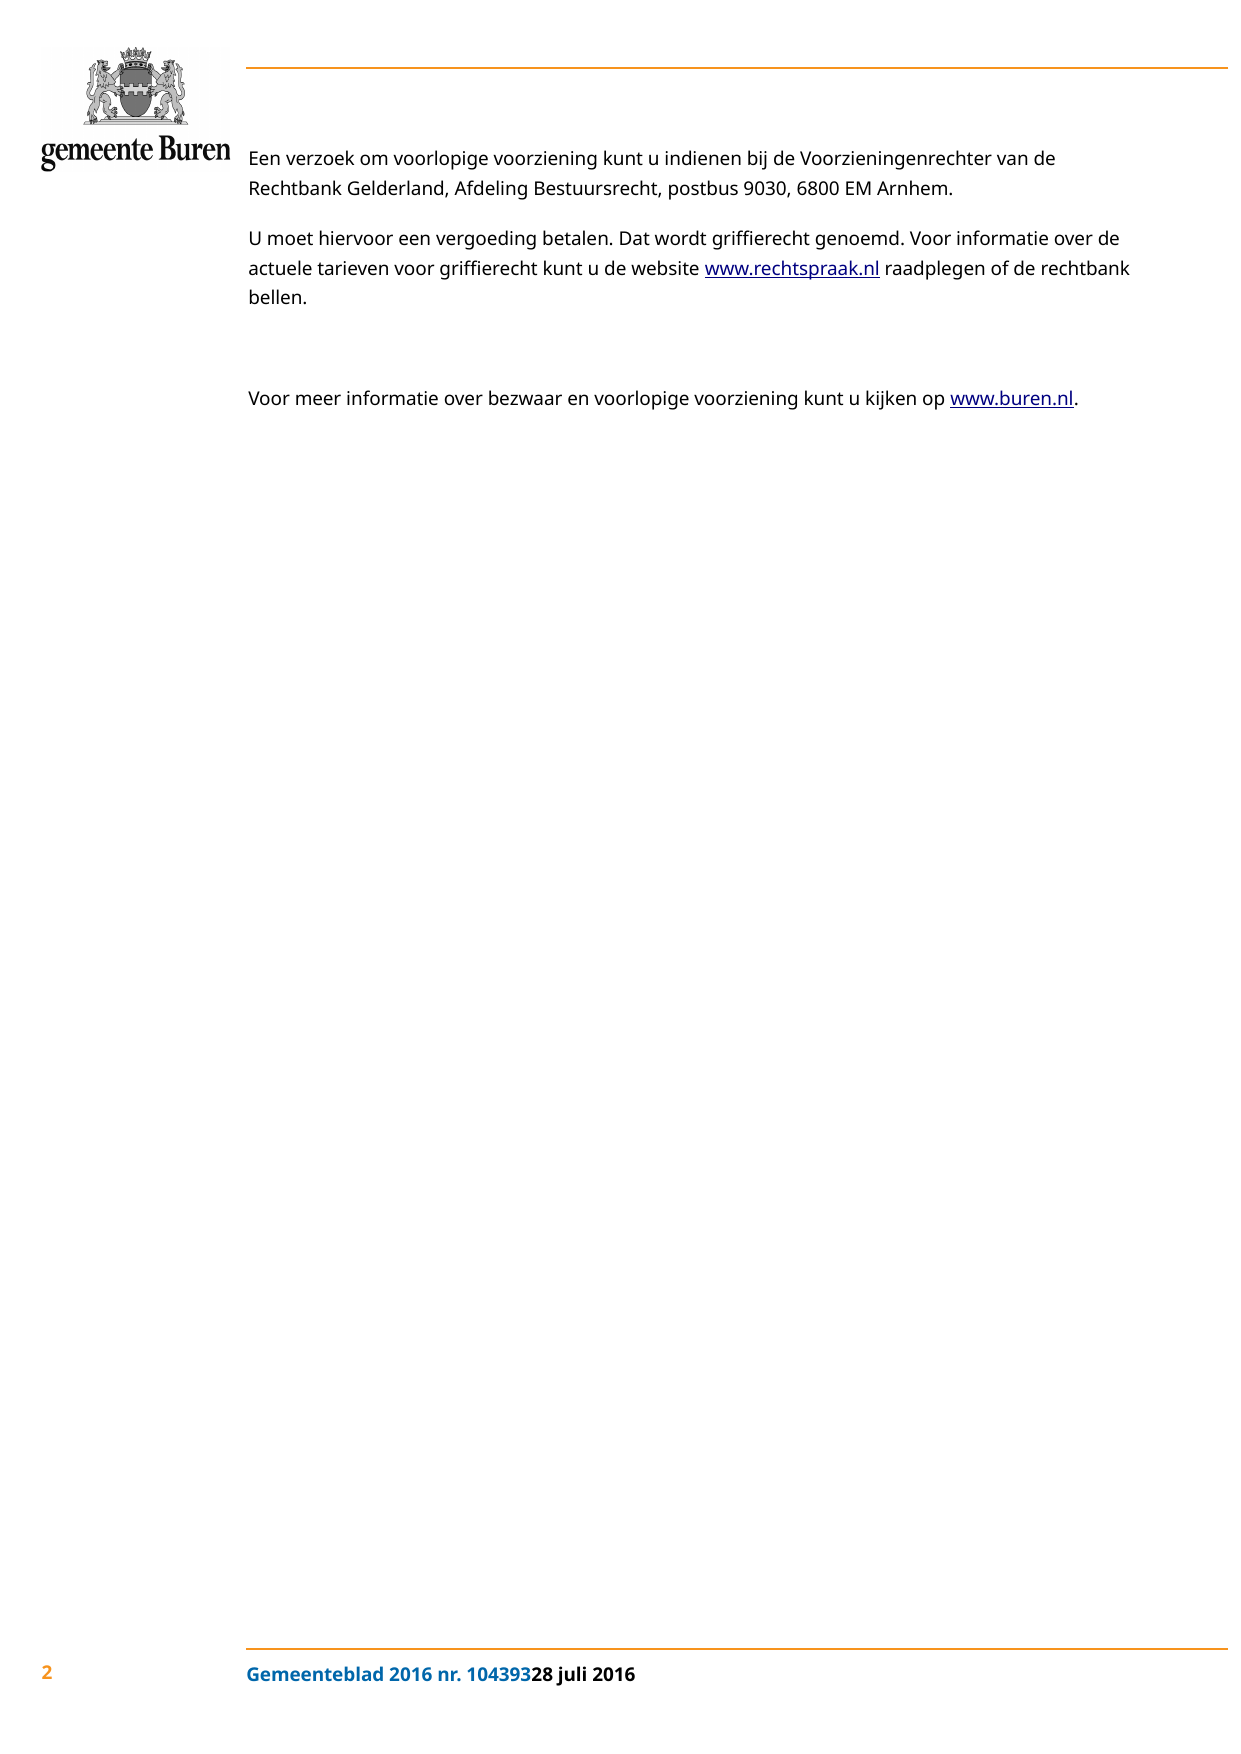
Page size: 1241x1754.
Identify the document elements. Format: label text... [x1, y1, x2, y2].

text Een verzoek om voorlopige voorziening kunt u indienen bij de Voorzieningenrechter van de Rechtbank Gelderland, Afdeling Bestuursrecht, postbus 9030, 6800 EM Arnhem. [248, 145, 1152, 201]
picture [41, 47, 231, 172]
text U moet hiervoor een vergoeding betalen. Dat wordt griffierecht genoemd. Voor informatie over de actuele tarieven voor griffierecht kunt u de website www.rechtspraak.nl raadplegen of de rechtbank bellen. [248, 225, 1152, 310]
text Voor meer informatie over bezwaar en voorlopige voorziening kunt u kijken op www.buren.nl. [248, 385, 1152, 411]
